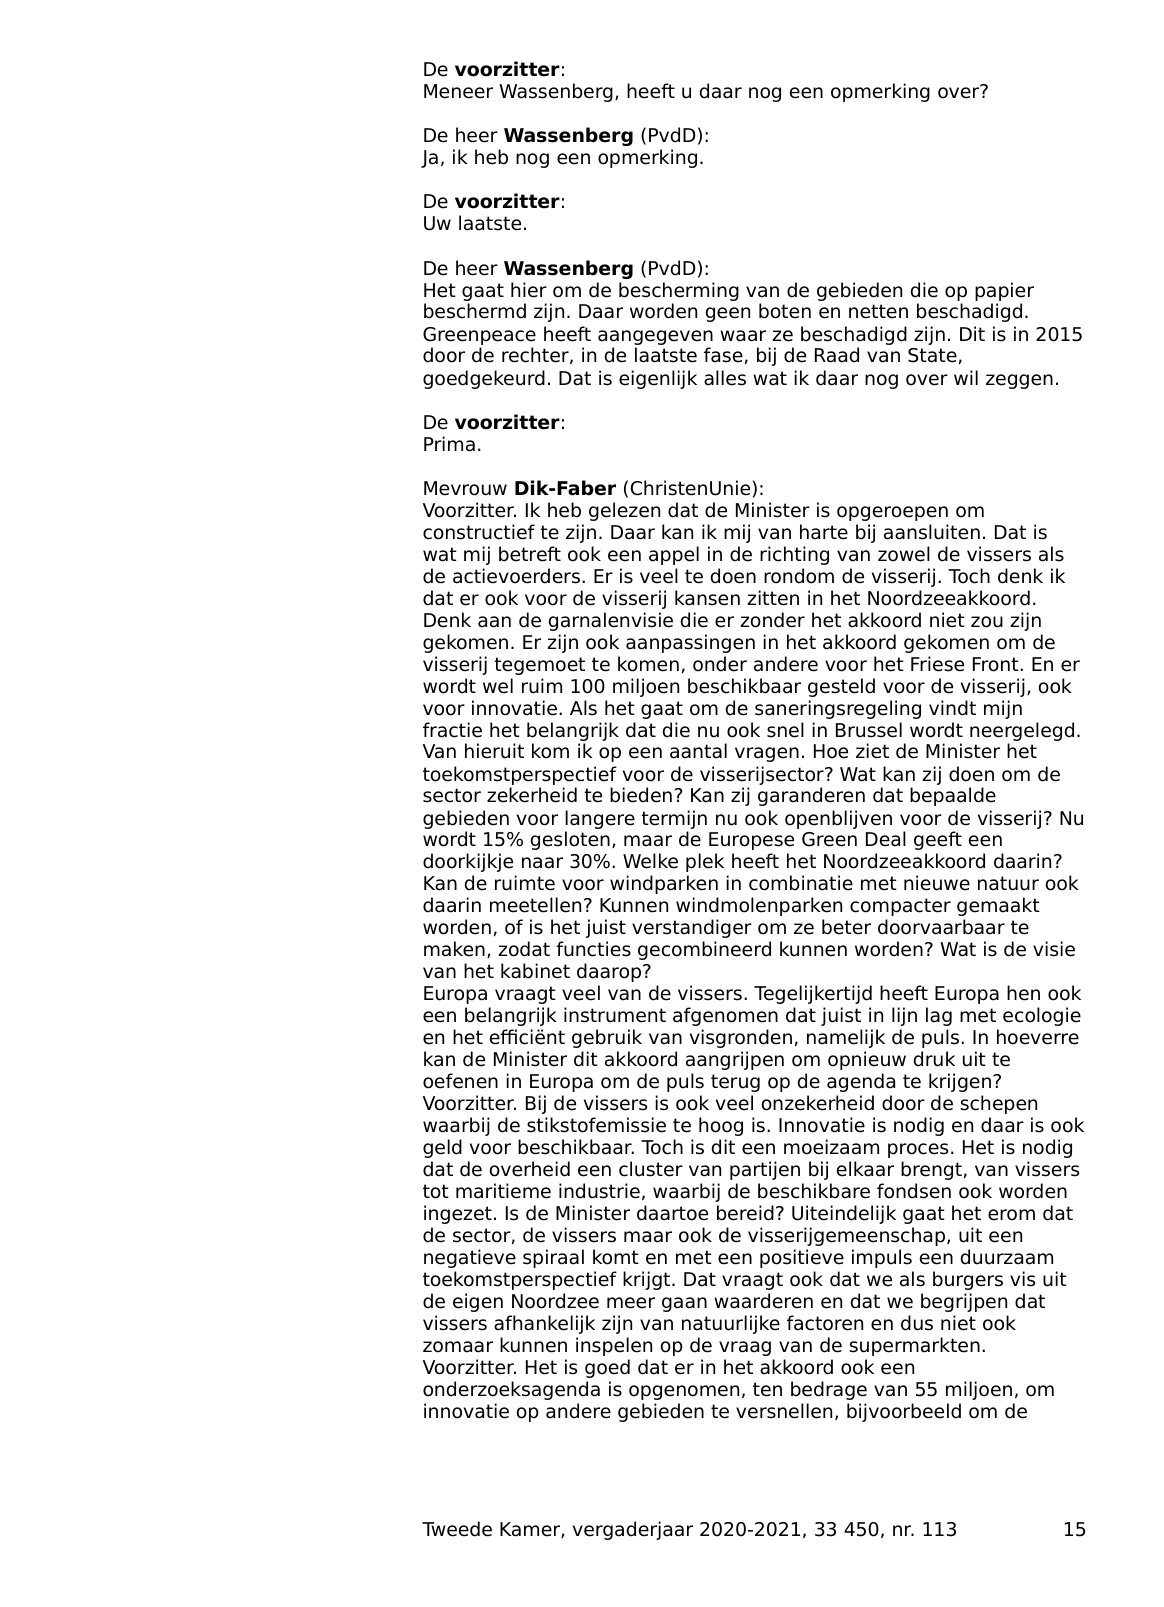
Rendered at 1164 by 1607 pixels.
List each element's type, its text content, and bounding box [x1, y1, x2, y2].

text Voorzitter. Bij de vissers is ook veel onzekerheid door de schepen waarbij de stikstofemissie te hoog is. Innovatie is nodig en daar is ook geld voor beschikbaar. Toch is dit een moeizaam proces. Het is nodig dat de overheid een cluster van partijen bij elkaar brengt, van vissers tot maritieme industrie, waarbij de beschikbare fondsen ook worden ingezet. Is de Minister daartoe bereid? Uiteindelijk gaat het erom dat de sector, de vissers maar ook de visserijgemeenschap, uit een negatieve spiraal komt en met een positieve impuls een duurzaam toekomstperspectief krijgt. Dat vraagt ook dat we als burgers vis uit de eigen Noordzee meer gaan waarderen en dat we begrijpen dat vissers afhankelijk zijn van natuurlijke factoren en dus niet ook zomaar kunnen inspelen op de vraag van de supermarkten. [422, 1093, 1087, 1357]
text Ja, ik heb nog een opmerking. [422, 147, 1087, 169]
text De voorzitter: [422, 191, 1087, 213]
text Van hieruit kom ik op een aantal vragen. Hoe ziet de Minister het toekomstperspectief voor de visserijsector? Wat kan zij doen om de sector zekerheid te bieden? Kan zij garanderen dat bepaalde gebieden voor langere termijn nu ook openblijven voor de visserij? Nu wordt 15% gesloten, maar de Europese Green Deal geeft een doorkijkje naar 30%. Welke plek heeft het Noordzeeakkoord daarin? Kan de ruimte voor windparken in combinatie met nieuwe natuur ook daarin meetellen? Kunnen windmolenparken compacter gemaakt worden, of is het juist verstandiger om ze beter doorvaarbaar te maken, zodat functies gecombineerd kunnen worden? Wat is de visie van het kabinet daarop? [422, 741, 1087, 983]
text Mevrouw Dik-Faber (ChristenUnie): [422, 478, 1087, 500]
text Voorzitter. Het is goed dat er in het akkoord ook een onderzoeksagenda is opgenomen, ten bedrage van 55 miljoen, om innovatie op andere gebieden te versnellen, bijvoorbeeld om de [422, 1357, 1087, 1423]
text De voorzitter: [422, 412, 1087, 433]
text Het gaat hier om de bescherming van de gebieden die op papier beschermd zijn. Daar worden geen boten en netten beschadigd. Greenpeace heeft aangegeven waar ze beschadigd zijn. Dit is in 2015 door de rechter, in de laatste fase, bij de Raad van State, goedgekeurd. Dat is eigenlijk alles wat ik daar nog over wil zeggen. [422, 279, 1087, 389]
text De heer Wassenberg (PvdD): [422, 125, 1087, 147]
text De voorzitter: [422, 59, 1087, 81]
text Uw laatste. [422, 213, 1087, 235]
text Prima. [422, 433, 1087, 456]
text De heer Wassenberg (PvdD): [422, 257, 1087, 279]
text Voorzitter. Ik heb gelezen dat de Minister is opgeroepen om constructief te zijn. Daar kan ik mij van harte bij aansluiten. Dat is wat mij betreft ook een appel in de richting van zowel de vissers als de actievoerders. Er is veel te doen rondom de visserij. Toch denk ik dat er ook voor de visserij kansen zitten in het Noordzeeakkoord. Denk aan de garnalenvisie die er zonder het akkoord niet zou zijn gekomen. Er zijn ook aanpassingen in het akkoord gekomen om de visserij tegemoet te komen, onder andere voor het Friese Front. En er wordt wel ruim 100 miljoen beschikbaar gesteld voor de visserij, ook voor innovatie. Als het gaat om de saneringsregeling vindt mijn fractie het belangrijk dat die nu ook snel in Brussel wordt neergelegd. [422, 500, 1087, 741]
text Europa vraagt veel van de vissers. Tegelijkertijd heeft Europa hen ook een belangrijk instrument afgenomen dat juist in lijn lag met ecologie en het efficiënt gebruik van visgronden, namelijk de puls. In hoeverre kan de Minister dit akkoord aangrijpen om opnieuw druk uit te oefenen in Europa om de puls terug op de agenda te krijgen? [422, 983, 1087, 1093]
text Meneer Wassenberg, heeft u daar nog een opmerking over? [422, 81, 1087, 103]
